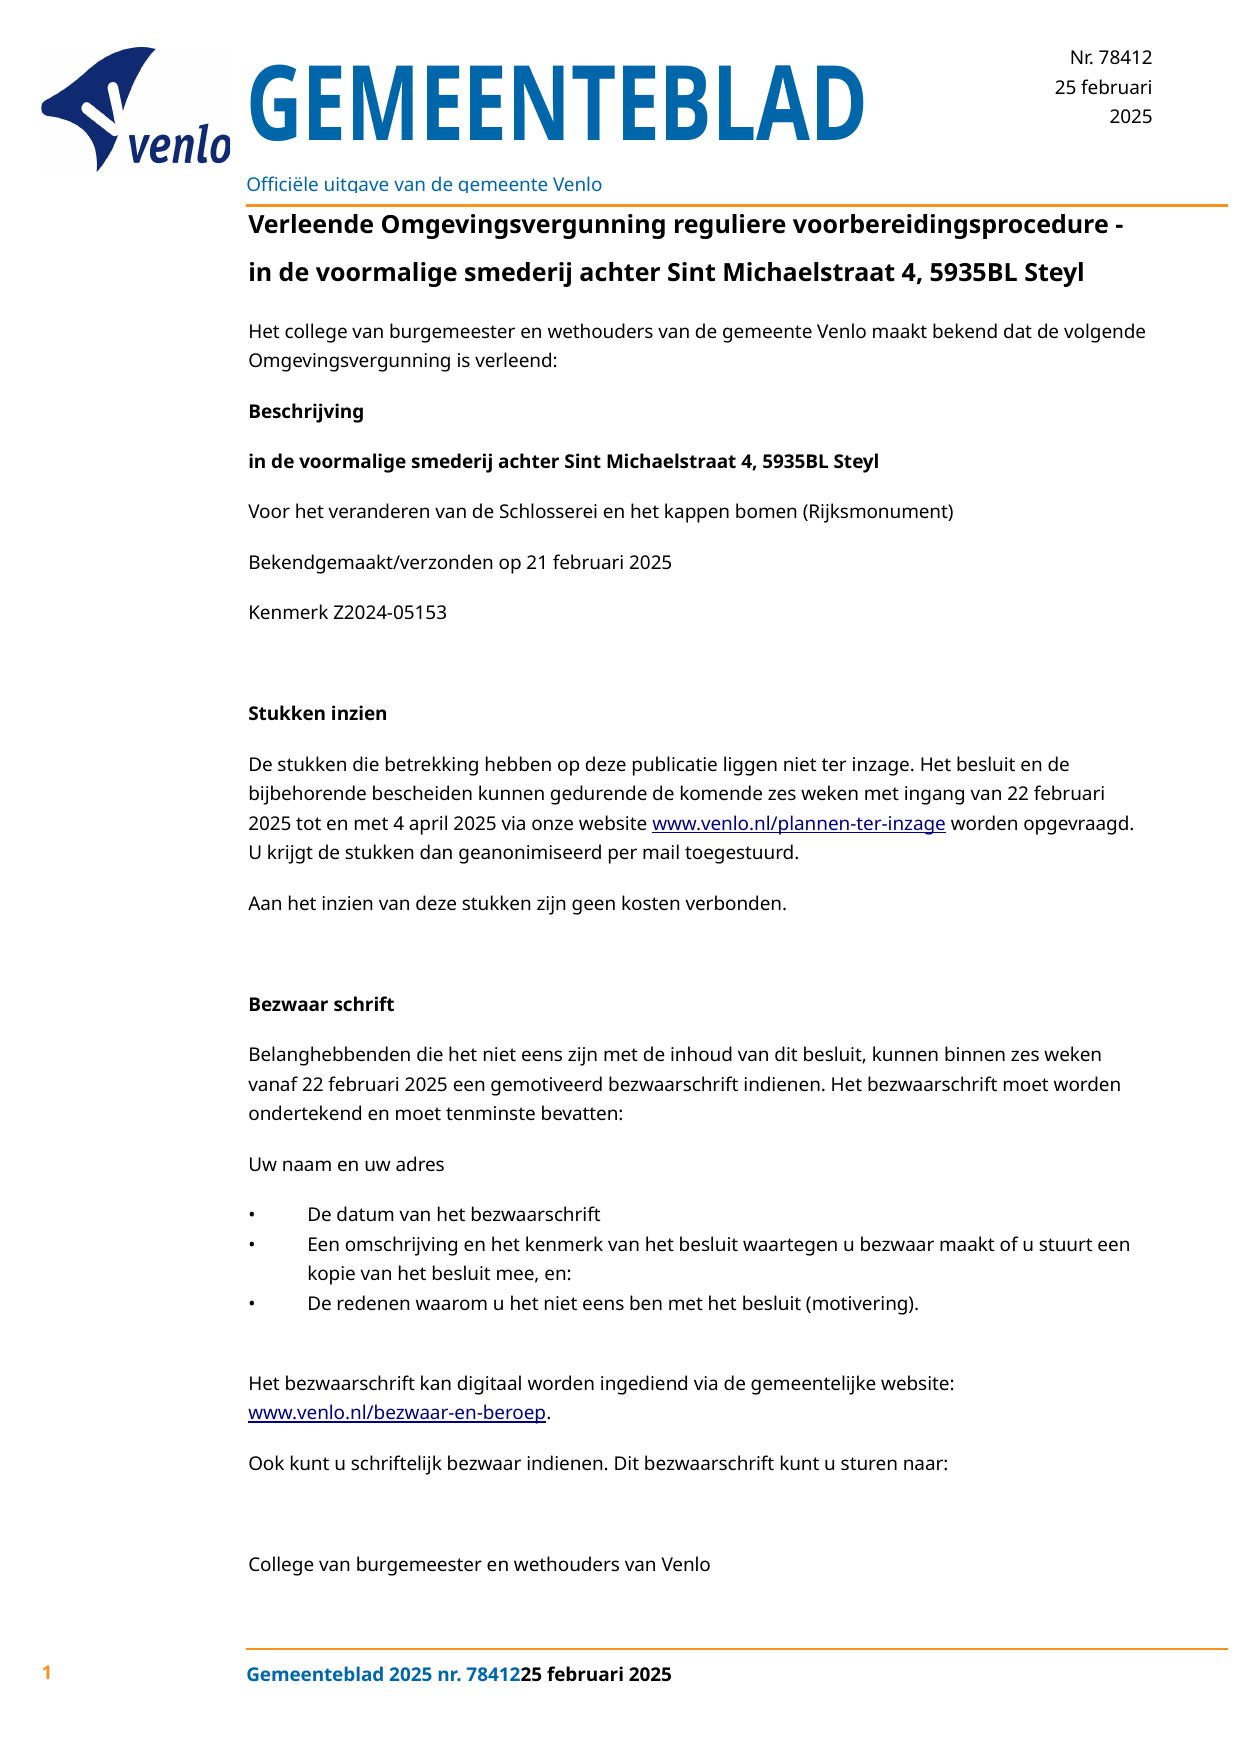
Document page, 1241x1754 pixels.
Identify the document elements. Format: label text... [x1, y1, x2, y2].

text Belanghebbenden die het niet eens zijn met de inhoud van dit besluit, kunnen binnen zes weken vanaf 22 februari 2025 een gemotiveerd bezwaarschrift indienen. Het bezwaarschrift moet worden ondertekend en moet tenminste bevatten: [248, 1041, 1152, 1126]
text Het college van burgemeester en wethouders van de gemeente Venlo maakt bekend dat de volgende Omgevingsvergunning is verleend: [248, 318, 1152, 373]
text Bekendgemaakt/verzonden op 21 februari 2025 [248, 549, 1152, 575]
text Beschrijving [248, 398, 1152, 424]
text Uw naam en uw adres [248, 1151, 1152, 1177]
list De redenen waarom u het niet eens ben met het besluit (motivering). [248, 1290, 1152, 1316]
text De stukken die betrekking hebben op deze publicatie liggen niet ter inzage. Het besluit en de bijbehorende bescheiden kunnen gedurende de komende zes weken met ingang van 22 februari 2025 tot en met 4 april 2025 via onze website www.venlo.nl/plannen-ter-inzage worden opgevraagd. U krijgt de stukken dan geanonimiseerd per mail toegestuurd. [248, 751, 1152, 865]
text Stukken inzien [248, 700, 1152, 726]
picture [41, 47, 231, 172]
text Verleende Omgevingsvergunning reguliere voorbereidingsprocedure - in de voormalige smederij achter Sint Michaelstraat 4, 5935BL Steyl [248, 207, 1152, 288]
list Een omschrijving en het kenmerk van het besluit waartegen u bezwaar maakt of u stuurt een kopie van het besluit mee, en: [248, 1231, 1152, 1286]
text Kenmerk Z2024-05153 [248, 599, 1152, 625]
text College van burgemeester en wethouders van Venlo [248, 1551, 1152, 1577]
text Ook kunt u schriftelijk bezwaar indienen. Dit bezwaarschrift kunt u sturen naar: [248, 1450, 1152, 1476]
list De datum van het bezwaarschrift [248, 1201, 1152, 1227]
text Het bezwaarschrift kan digitaal worden ingediend via de gemeentelijke website: www.venlo.nl/bezwaar-en-beroep. [248, 1370, 1152, 1425]
text in de voormalige smederij achter Sint Michaelstraat 4, 5935BL Steyl [248, 448, 1152, 474]
text Aan het inzien van deze stukken zijn geen kosten verbonden. [248, 890, 1152, 916]
text Voor het veranderen van de Schlosserei en het kappen bomen (Rijksmonument) [248, 499, 1152, 524]
text Bezwaar schrift [248, 991, 1152, 1017]
